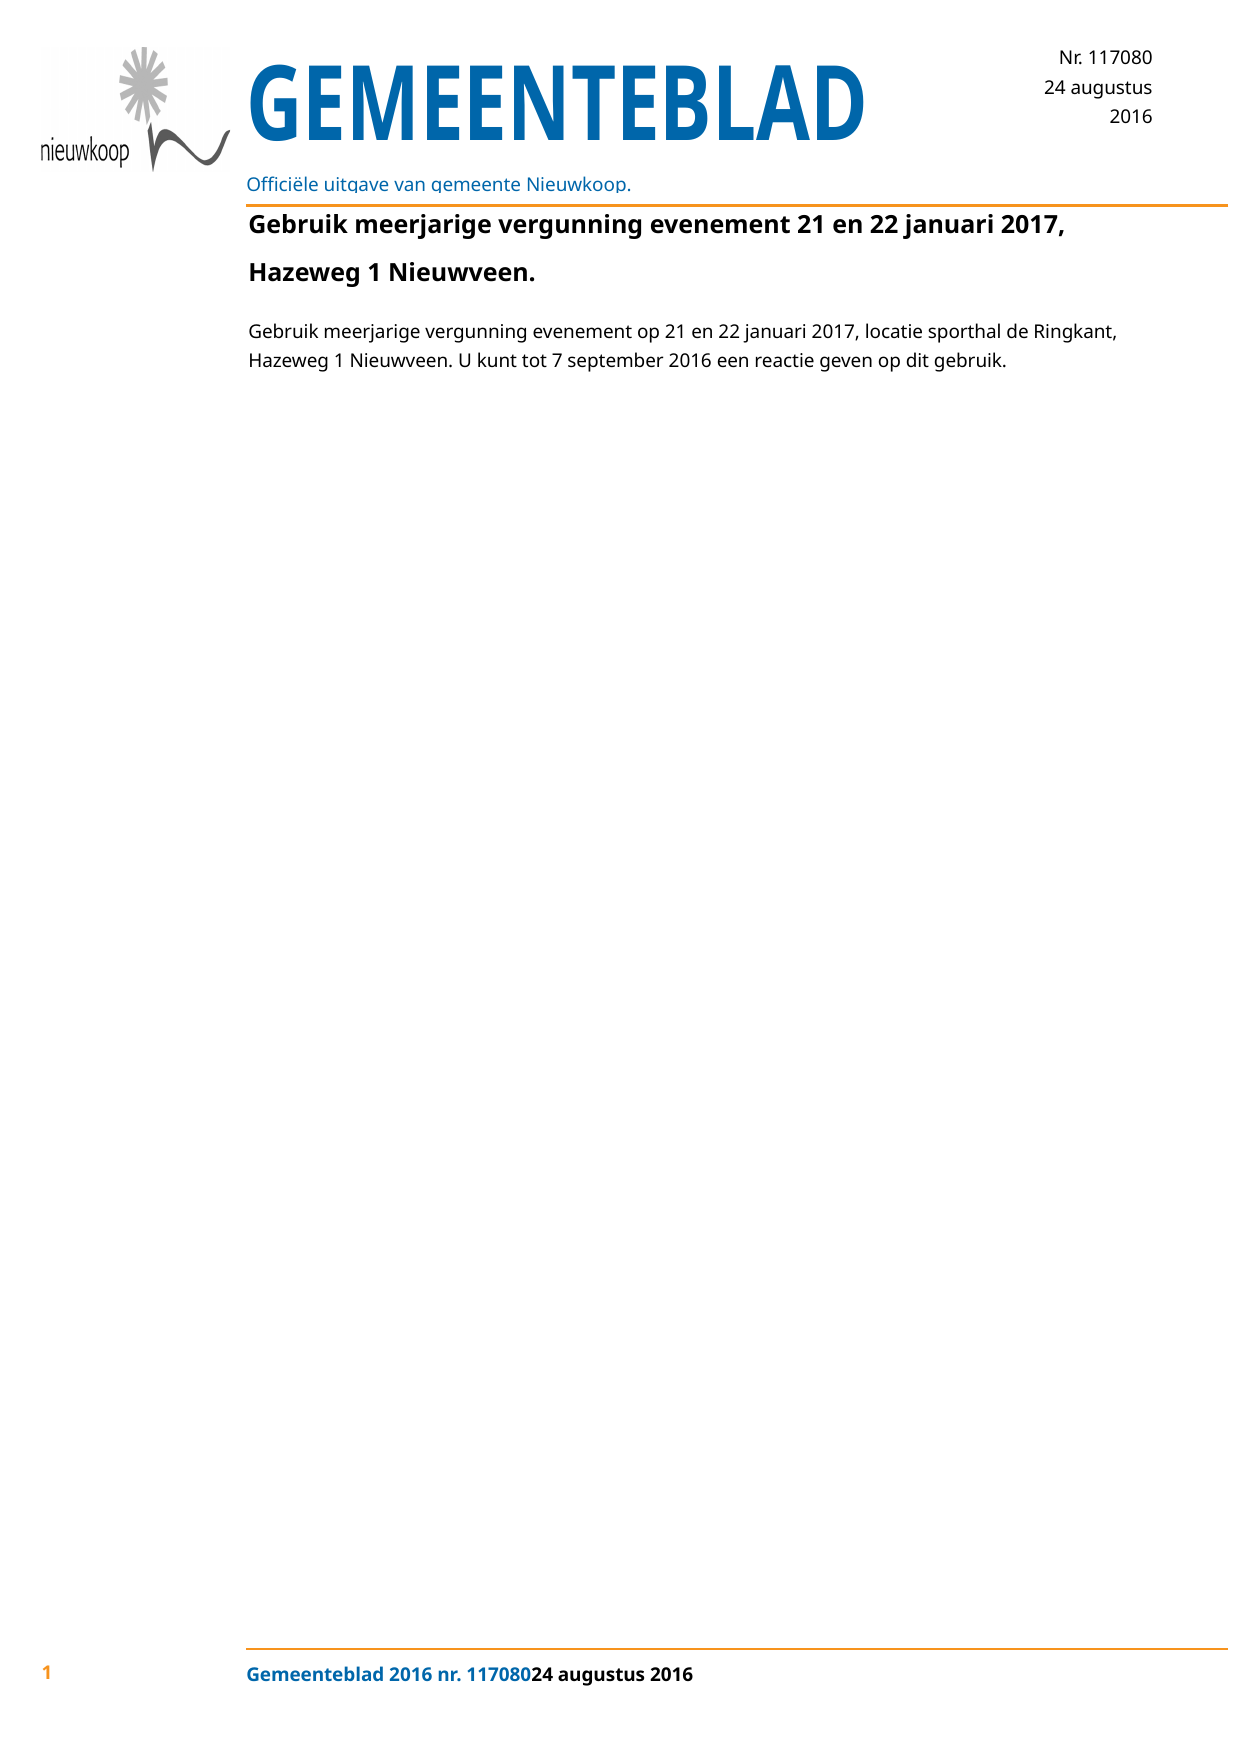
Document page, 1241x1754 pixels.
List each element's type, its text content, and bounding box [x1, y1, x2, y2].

text Gebruik meerjarige vergunning evenement op 21 en 22 januari 2017, locatie sporthal de Ringkant, Hazeweg 1 Nieuwveen. U kunt tot 7 september 2016 een reactie geven op dit gebruik. [248, 318, 1152, 373]
text Gebruik meerjarige vergunning evenement 21 en 22 januari 2017, Hazeweg 1 Nieuwveen. [248, 207, 1152, 288]
picture [41, 47, 231, 172]
